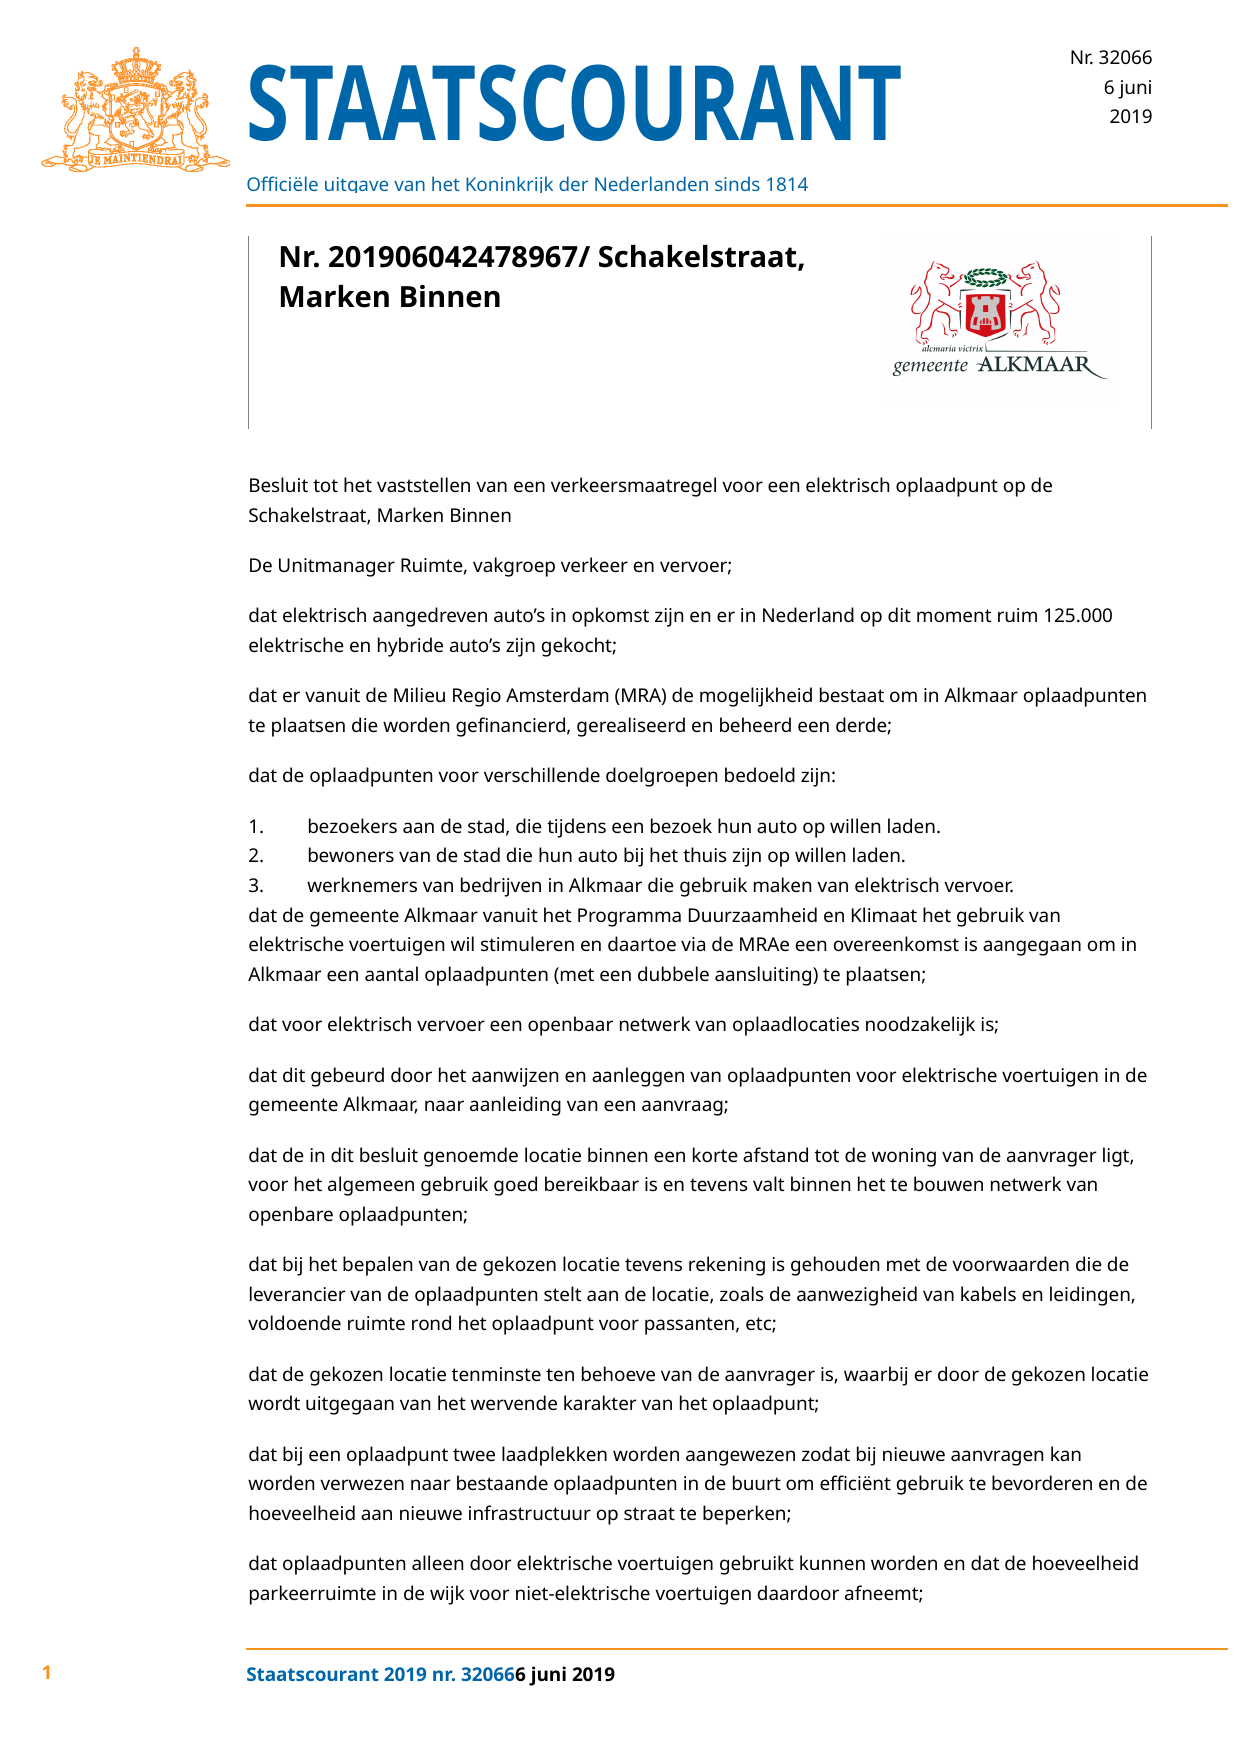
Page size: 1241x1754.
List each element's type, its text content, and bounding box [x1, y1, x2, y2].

text dat de oplaadpunten voor verschillende doelgroepen bedoeld zijn: [248, 763, 1152, 788]
picture [41, 47, 231, 172]
list werknemers van bedrijven in Alkmaar die gebruik maken van elektrisch vervoer. [248, 872, 1152, 898]
text dat elektrisch aangedreven auto’s in opkomst zijn en er in Nederland op dit moment ruim 125.000 elektrische en hybride auto’s zijn gekocht; [248, 603, 1152, 658]
text dat de gemeente Alkmaar vanuit het Programma Duurzaamheid en Klimaat het gebruik van elektrische voertuigen wil stimuleren en daartoe via de MRAe een overeenkomst is aangegaan om in Alkmaar een aantal oplaadpunten (met een dubbele aansluiting) te plaatsen; [248, 902, 1152, 987]
text dat oplaadpunten alleen door elektrische voertuigen gebruikt kunnen worden en dat de hoeveelheid parkeerruimte in de wijk voor niet-elektrische voertuigen daardoor afneemt; [248, 1551, 1152, 1606]
text dat er vanuit de Milieu Regio Amsterdam (MRA) de mogelijkheid bestaat om in Alkmaar oplaadpunten te plaatsen die worden gefinancierd, gerealiseerd en beheerd een derde; [248, 683, 1152, 738]
text De Unitmanager Ruimte, vakgroep verkeer en vervoer; [248, 552, 1152, 578]
table_header Nr. 201906042478967/ Schakelstraat, Marken Binnen [249, 236, 850, 429]
text dat voor elektrisch vervoer een openbaar netwerk van oplaadlocaties noodzakelijk is; [248, 1011, 1152, 1037]
text dat bij het bepalen van de gekozen locatie tevens rekening is gehouden met de voorwaarden die de leverancier van de oplaadpunten stelt aan de locatie, zoals de aanwezigheid van kabels en leidingen, voldoende ruimte rond het oplaadpunt voor passanten, etc; [248, 1251, 1152, 1336]
picture [882, 236, 1119, 404]
text dat dit gebeurd door het aanwijzen en aanleggen van oplaadpunten voor elektrische voertuigen in de gemeente Alkmaar, naar aanleiding van een aanvraag; [248, 1062, 1152, 1117]
text dat de gekozen locatie tenminste ten behoeve van de aanvrager is, waarbij er door de gekozen locatie wordt uitgegaan van het wervende karakter van het oplaadpunt; [248, 1361, 1152, 1416]
text dat bij een oplaadpunt twee laadplekken worden aangewezen zodat bij nieuwe aanvragen kan worden verwezen naar bestaande oplaadpunten in de buurt om efficiënt gebruik te bevorderen en de hoeveelheid aan nieuwe infrastructuur op straat te beperken; [248, 1441, 1152, 1526]
text dat de in dit besluit genoemde locatie binnen een korte afstand tot de woning van de aanvrager ligt, voor het algemeen gebruik goed bereikbaar is en tevens valt binnen het te bouwen netwerk van openbare oplaadpunten; [248, 1142, 1152, 1227]
list bezoekers aan de stad, die tijdens een bezoek hun auto op willen laden. [248, 813, 1152, 839]
text Besluit tot het vaststellen van een verkeersmaatregel voor een elektrisch oplaadpunt op de Schakelstraat, Marken Binnen [248, 472, 1152, 527]
table_header [850, 236, 1151, 429]
list bewoners van de stad die hun auto bij het thuis zijn op willen laden. [248, 843, 1152, 868]
